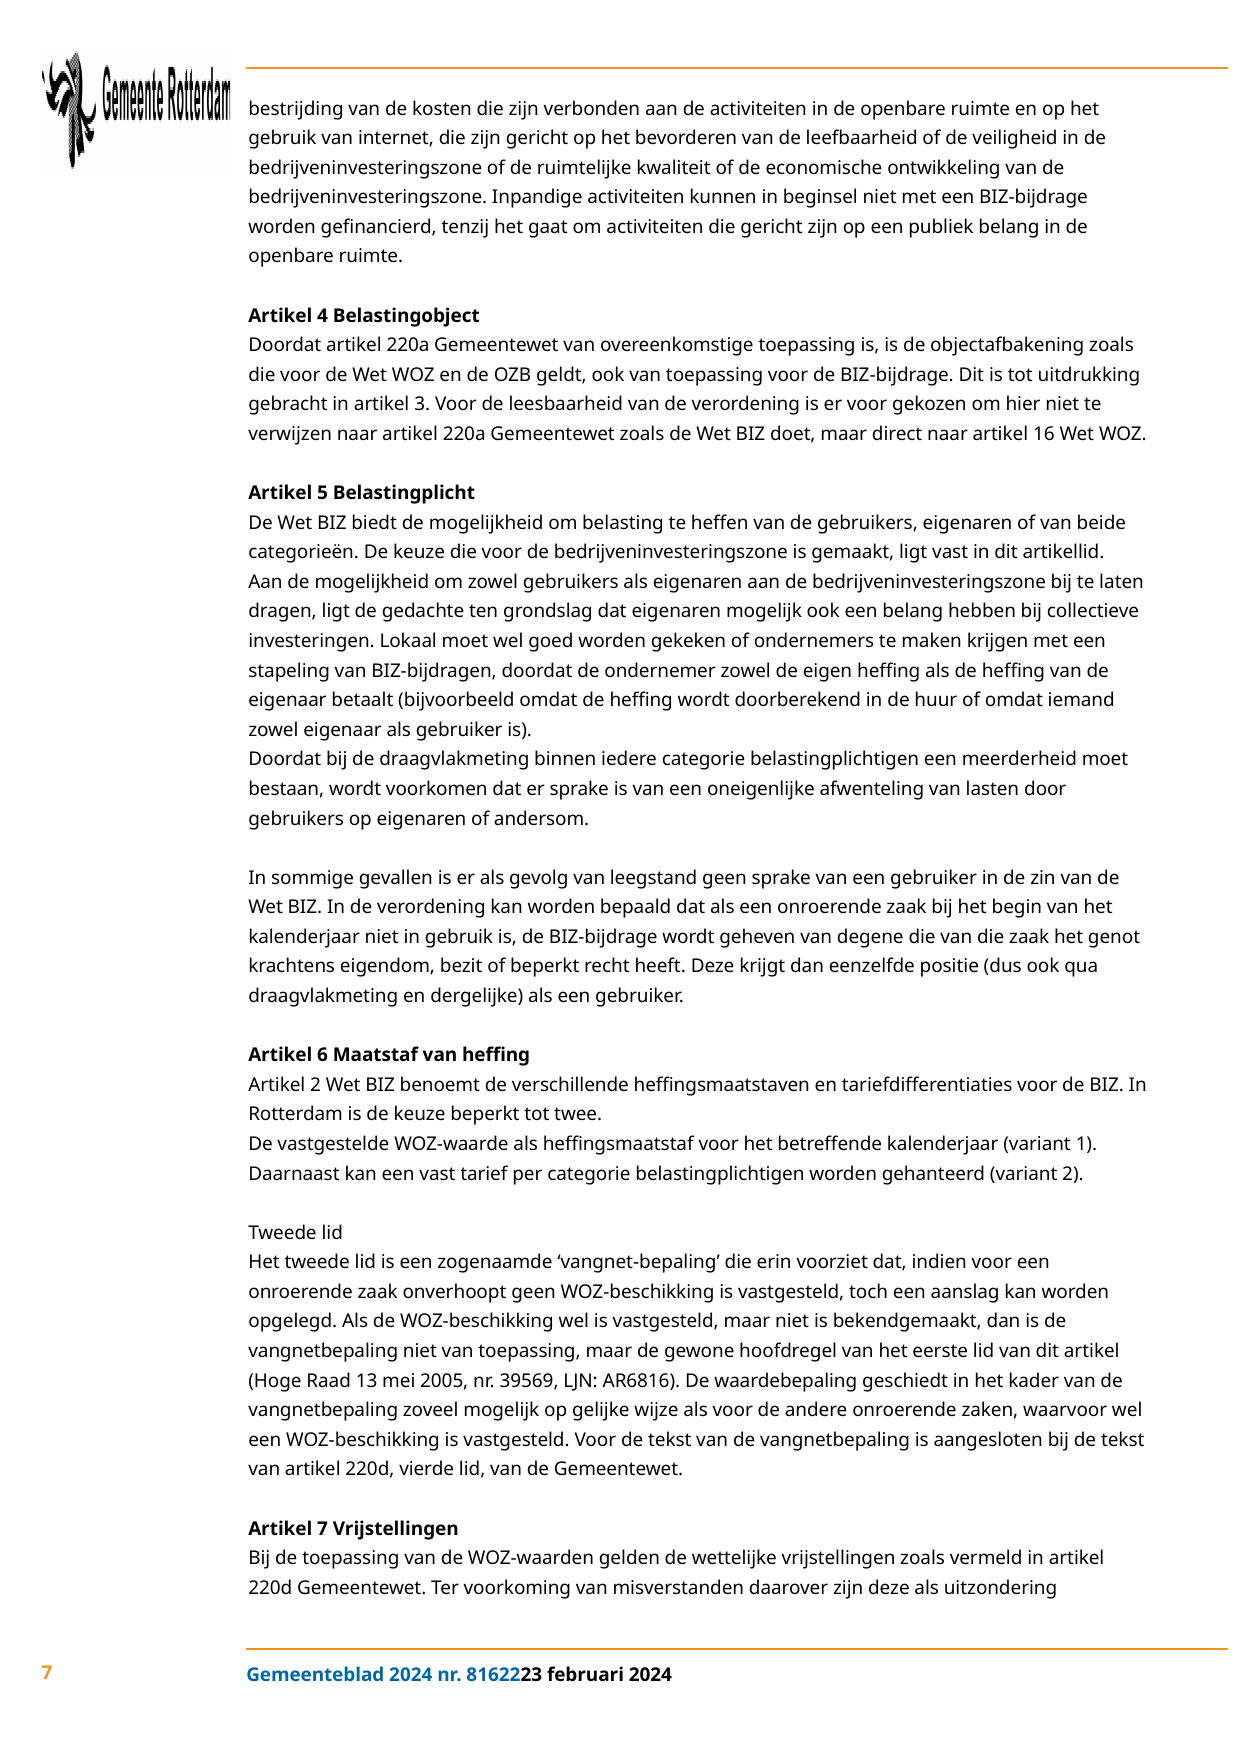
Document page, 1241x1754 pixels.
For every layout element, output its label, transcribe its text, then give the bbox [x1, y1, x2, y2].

text De vastgestelde WOZ-waarde als heffingsmaatstaf voor het betreffende kalenderjaar (variant 1). Daarnaast kan een vast tarief per categorie belastingplichtigen worden gehanteerd (variant 2). [248, 1130, 1152, 1186]
text Artikel 5 Belastingplicht [248, 479, 1152, 505]
text Artikel 7 Vrijstellingen [248, 1515, 1152, 1541]
text Artikel 2 Wet BIZ benoemt de verschillende heffingsmaatstaven en tariefdifferentiaties voor de BIZ. In Rotterdam is de keuze beperkt tot twee. [248, 1071, 1152, 1126]
text Aan de mogelijkheid om zowel gebruikers als eigenaren aan de bedrijveninvesteringszone bij te laten dragen, ligt de gedachte ten grondslag dat eigenaren mogelijk ook een belang hebben bij collectieve investeringen. Lokaal moet wel goed worden gekeken of ondernemers te maken krijgen met een stapeling van BIZ-bijdragen, doordat de ondernemer zowel de eigen heffing als de heffing van de eigenaar betaalt (bijvoorbeeld omdat de heffing wordt doorberekend in de huur of omdat iemand zowel eigenaar als gebruiker is). [248, 568, 1152, 742]
text Artikel 6 Maatstaf van heffing [248, 1041, 1152, 1067]
text De Wet BIZ biedt de mogelijkheid om belasting te heffen van de gebruikers, eigenaren of van beide categorieën. De keuze die voor de bedrijveninvesteringszone is gemaakt, ligt vast in dit artikellid. [248, 509, 1152, 564]
text In sommige gevallen is er als gevolg van leegstand geen sprake van een gebruiker in de zin van de Wet BIZ. In de verordening kan worden bepaald dat als een onroerende zaak bij het begin van het kalenderjaar niet in gebruik is, de BIZ-bijdrage wordt geheven van degene die van die zaak het genot krachtens eigendom, bezit of beperkt recht heeft. Deze krijgt dan eenzelfde positie (dus ook qua draagvlakmeting en dergelijke) als een gebruiker. [248, 864, 1152, 1008]
text Bij de toepassing van de WOZ-waarden gelden de wettelijke vrijstellingen zoals vermeld in artikel 220d Gemeentewet. Ter voorkoming van misverstanden daarover zijn deze als uitzondering [248, 1544, 1152, 1600]
text Doordat artikel 220a Gemeentewet van overeenkomstige toepassing is, is de objectafbakening zoals die voor de Wet WOZ en de OZB geldt, ook van toepassing voor de BIZ-bijdrage. Dit is tot uitdrukking gebracht in artikel 3. Voor de leesbaarheid van de verordening is er voor gekozen om hier niet te verwijzen naar artikel 220a Gemeentewet zoals de Wet BIZ doet, maar direct naar artikel 16 Wet WOZ. [248, 331, 1152, 446]
text Tweede lid [248, 1219, 1152, 1245]
picture [41, 47, 231, 172]
text Artikel 4 Belastingobject [248, 302, 1152, 328]
text Het tweede lid is een zogenaamde ‘vangnet-bepaling’ die erin voorziet dat, indien voor een onroerende zaak onverhoopt geen WOZ-beschikking is vastgesteld, toch een aanslag kan worden opgelegd. Als de WOZ-beschikking wel is vastgesteld, maar niet is bekendgemaakt, dan is de vangnetbepaling niet van toepassing, maar de gewone hoofdregel van het eerste lid van dit artikel (Hoge Raad 13 mei 2005, nr. 39569, LJN: AR6816). De waardebepaling geschiedt in het kader van de vangnetbepaling zoveel mogelijk op gelijke wijze als voor de andere onroerende zaken, waarvoor wel een WOZ-beschikking is vastgesteld. Voor de tekst van de vangnetbepaling is aangesloten bij de tekst van artikel 220d, vierde lid, van de Gemeentewet. [248, 1248, 1152, 1481]
text bestrijding van de kosten die zijn verbonden aan de activiteiten in de openbare ruimte en op het gebruik van internet, die zijn gericht op het bevorderen van de leefbaarheid of de veiligheid in de bedrijveninvesteringszone of de ruimtelijke kwaliteit of de economische ontwikkeling van de bedrijveninvesteringszone. Inpandige activiteiten kunnen in beginsel niet met een BIZ-bijdrage worden gefinancierd, tenzij het gaat om activiteiten die gericht zijn op een publiek belang in de openbare ruimte. [248, 95, 1152, 268]
text Doordat bij de draagvlakmeting binnen iedere categorie belastingplichtigen een meerderheid moet bestaan, wordt voorkomen dat er sprake is van een oneigenlijke afwenteling van lasten door gebruikers op eigenaren of andersom. [248, 746, 1152, 831]
